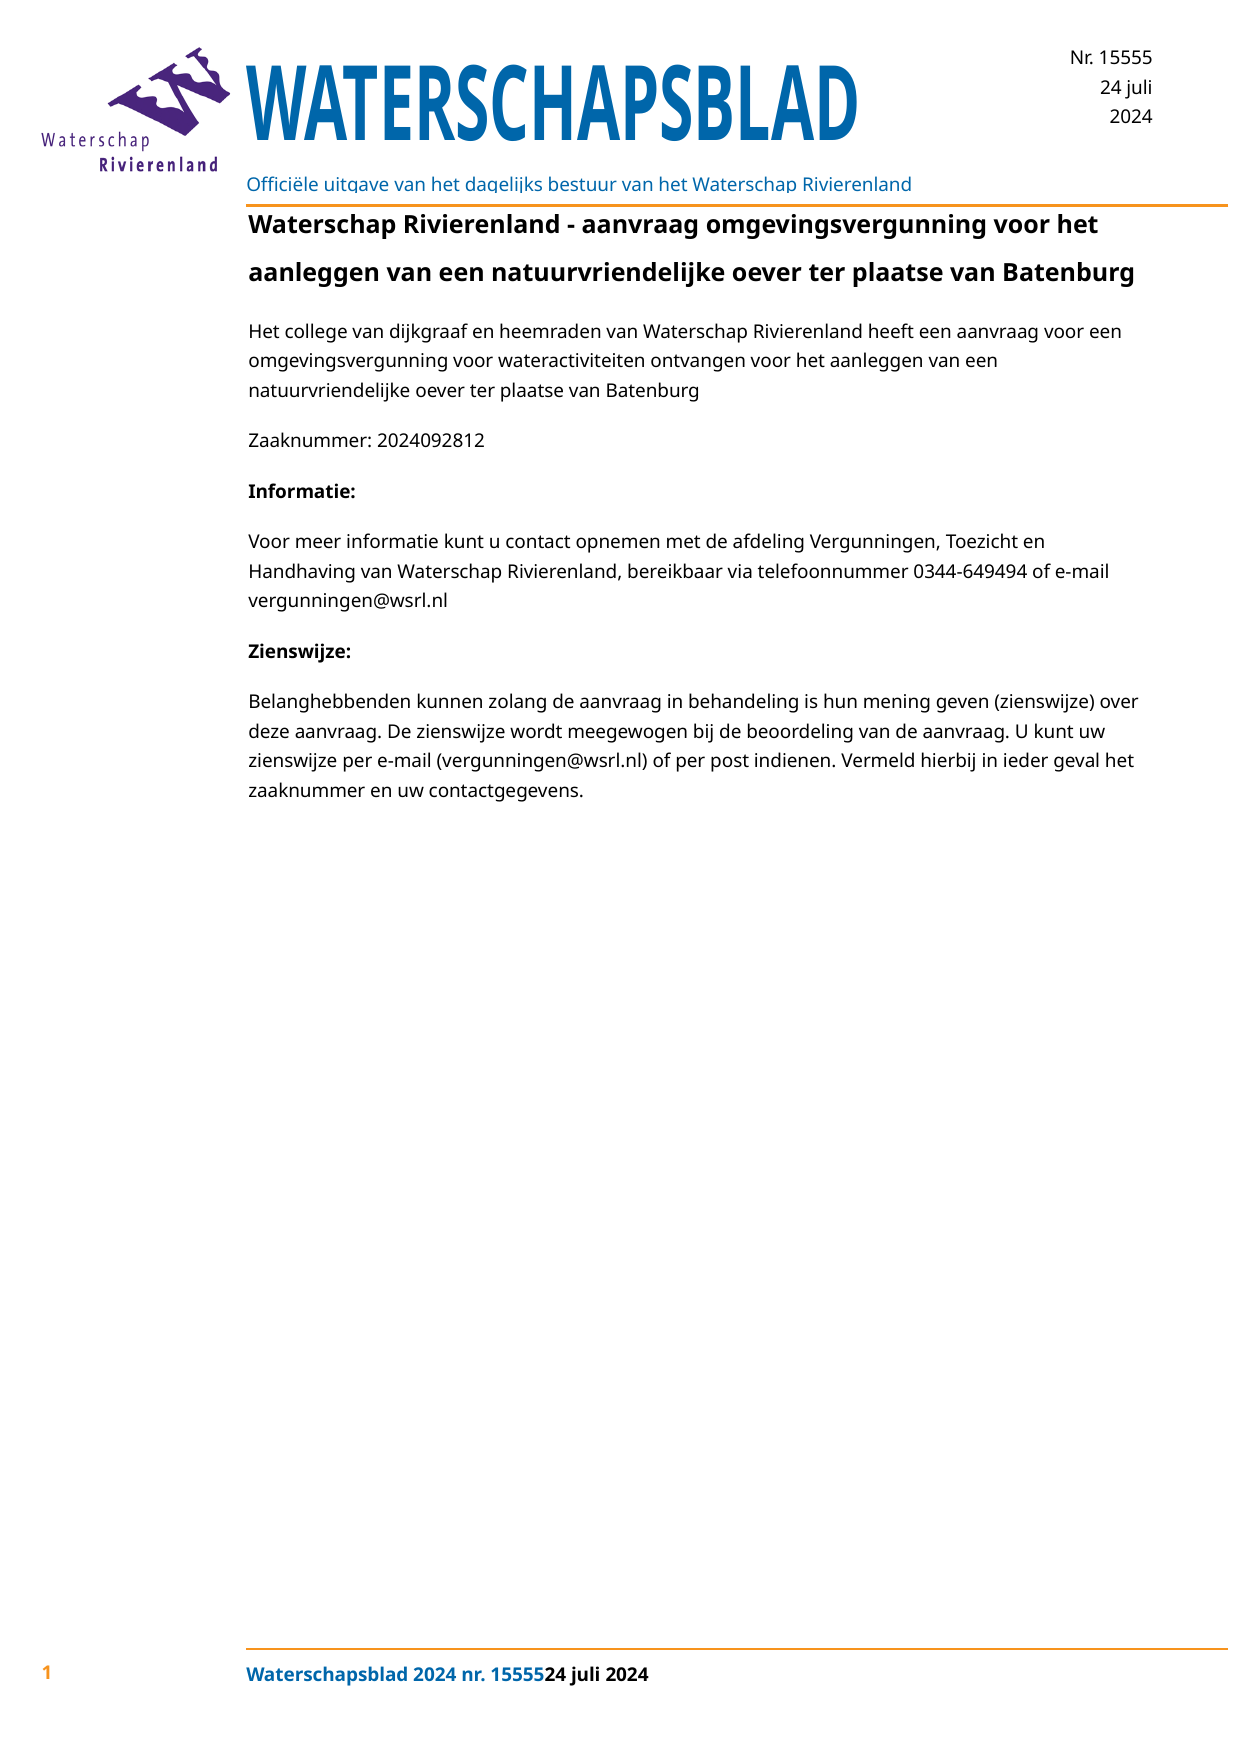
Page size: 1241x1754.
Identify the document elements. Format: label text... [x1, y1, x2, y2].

text Waterschap Rivierenland - aanvraag omgevingsvergunning voor het aanleggen van een natuurvriendelijke oever ter plaatse van Batenburg [248, 207, 1152, 288]
picture [41, 47, 231, 172]
text Zienswijze: [248, 638, 1152, 664]
text Belanghebbenden kunnen zolang de aanvraag in behandeling is hun mening geven (zienswijze) over deze aanvraag. De zienswijze wordt meegewogen bij de beoordeling van de aanvraag. U kunt uw zienswijze per e-mail (vergunningen@wsrl.nl) of per post indienen. Vermeld hierbij in ieder geval het zaaknummer en uw contactgegevens. [248, 688, 1152, 803]
text Voor meer informatie kunt u contact opnemen met de afdeling Vergunningen, Toezicht en Handhaving van Waterschap Rivierenland, bereikbaar via telefoonnummer 0344-649494 of e-mail vergunningen@wsrl.nl [248, 528, 1152, 613]
text Informatie: [248, 478, 1152, 504]
text Zaaknummer: 2024092812 [248, 427, 1152, 453]
text Het college van dijkgraaf en heemraden van Waterschap Rivierenland heeft een aanvraag voor een omgevingsvergunning voor wateractiviteiten ontvangen voor het aanleggen van een natuurvriendelijke oever ter plaatse van Batenburg [248, 318, 1152, 403]
